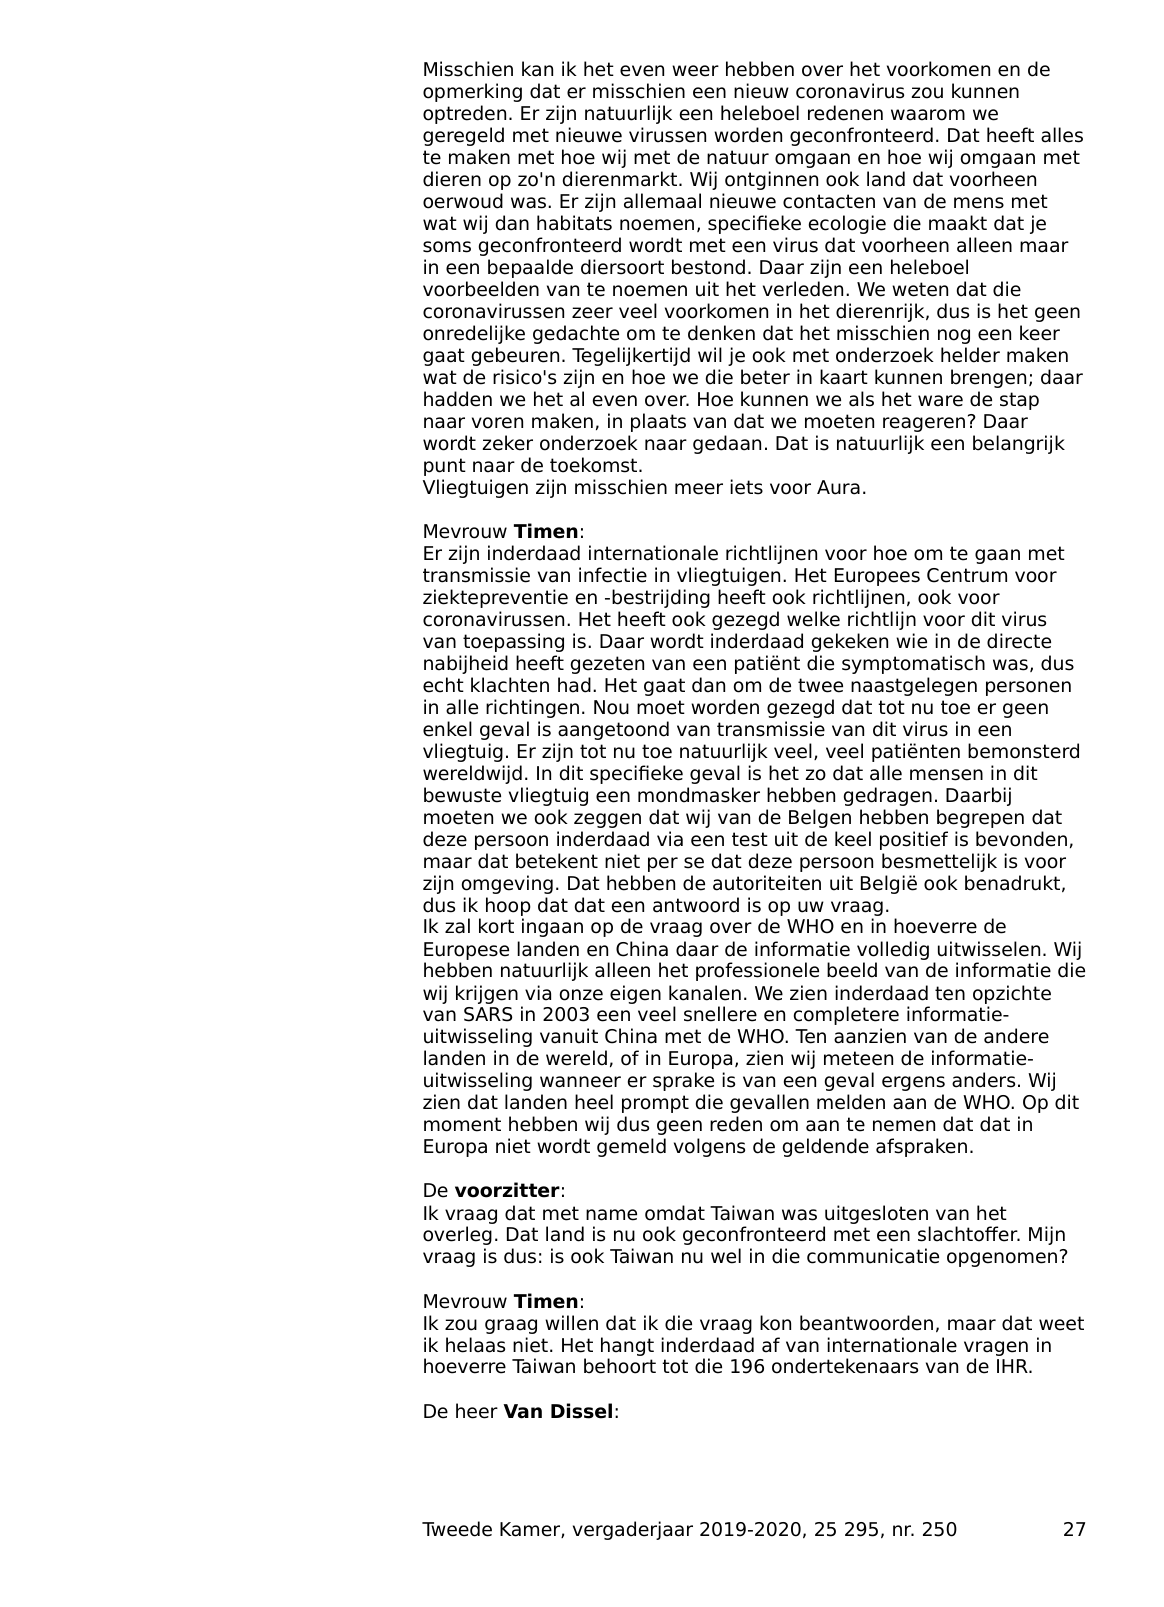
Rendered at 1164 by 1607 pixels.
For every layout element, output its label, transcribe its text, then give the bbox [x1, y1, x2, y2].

text Er zijn inderdaad internationale richtlijnen voor hoe om te gaan met transmissie van infectie in vliegtuigen. Het Europees Centrum voor ziektepreventie en -bestrijding heeft ook richtlijnen, ook voor coronavirussen. Het heeft ook gezegd welke richtlijn voor dit virus van toepassing is. Daar wordt inderdaad gekeken wie in de directe nabijheid heeft gezeten van een patiënt die symptomatisch was, dus echt klachten had. Het gaat dan om de twee naastgelegen personen in alle richtingen. Nou moet worden gezegd dat tot nu toe er geen enkel geval is aangetoond van transmissie van dit virus in een vliegtuig. Er zijn tot nu toe natuurlijk veel, veel patiënten bemonsterd wereldwijd. In dit specifieke geval is het zo dat alle mensen in dit bewuste vliegtuig een mondmasker hebben gedragen. Daarbij moeten we ook zeggen dat wij van de Belgen hebben begrepen dat deze persoon inderdaad via een test uit de keel positief is bevonden, maar dat betekent niet per se dat deze persoon besmettelijk is voor zijn omgeving. Dat hebben de autoriteiten uit België ook benadrukt, dus ik hoop dat dat een antwoord is op uw vraag. [422, 543, 1087, 916]
text Ik vraag dat met name omdat Taiwan was uitgesloten van het overleg. Dat land is nu ook geconfronteerd met een slachtoffer. Mijn vraag is dus: is ook Taiwan nu wel in die communicatie opgenomen? [422, 1202, 1087, 1268]
text Ik zal kort ingaan op de vraag over de WHO en in hoeverre de Europese landen en China daar de informatie volledig uitwisselen. Wij hebben natuurlijk alleen het professionele beeld van de informatie die wij krijgen via onze eigen kanalen. We zien inderdaad ten opzichte van SARS in 2003 een veel snellere en completere informatie-uitwisseling vanuit China met de WHO. Ten aanzien van de andere landen in de wereld, of in Europa, zien wij meteen de informatie-uitwisseling wanneer er sprake is van een geval ergens anders. Wij zien dat landen heel prompt die gevallen melden aan de WHO. Op dit moment hebben wij dus geen reden om aan te nemen dat dat in Europa niet wordt gemeld volgens de geldende afspraken. [422, 916, 1087, 1158]
text De voorzitter: [422, 1180, 1087, 1202]
text Mevrouw Timen: [422, 521, 1087, 543]
text Misschien kan ik het even weer hebben over het voorkomen en de opmerking dat er misschien een nieuw coronavirus zou kunnen optreden. Er zijn natuurlijk een heleboel redenen waarom we geregeld met nieuwe virussen worden geconfronteerd. Dat heeft alles te maken met hoe wij met de natuur omgaan en hoe wij omgaan met dieren op zo'n dierenmarkt. Wij ontginnen ook land dat voorheen oerwoud was. Er zijn allemaal nieuwe contacten van de mens met wat wij dan habitats noemen, specifieke ecologie die maakt dat je soms geconfronteerd wordt met een virus dat voorheen alleen maar in een bepaalde diersoort bestond. Daar zijn een heleboel voorbeelden van te noemen uit het verleden. We weten dat die coronavirussen zeer veel voorkomen in het dierenrijk, dus is het geen onredelijke gedachte om te denken dat het misschien nog een keer gaat gebeuren. Tegelijkertijd wil je ook met onderzoek helder maken wat de risico's zijn en hoe we die beter in kaart kunnen brengen; daar hadden we het al even over. Hoe kunnen we als het ware de stap naar voren maken, in plaats van dat we moeten reageren? Daar wordt zeker onderzoek naar gedaan. Dat is natuurlijk een belangrijk punt naar de toekomst. [422, 59, 1087, 477]
text De heer Van Dissel: [422, 1401, 1087, 1423]
text Mevrouw Timen: [422, 1291, 1087, 1312]
text Vliegtuigen zijn misschien meer iets voor Aura. [422, 477, 1087, 499]
text Ik zou graag willen dat ik die vraag kon beantwoorden, maar dat weet ik helaas niet. Het hangt inderdaad af van internationale vragen in hoeverre Taiwan behoort tot die 196 ondertekenaars van de IHR. [422, 1312, 1087, 1378]
